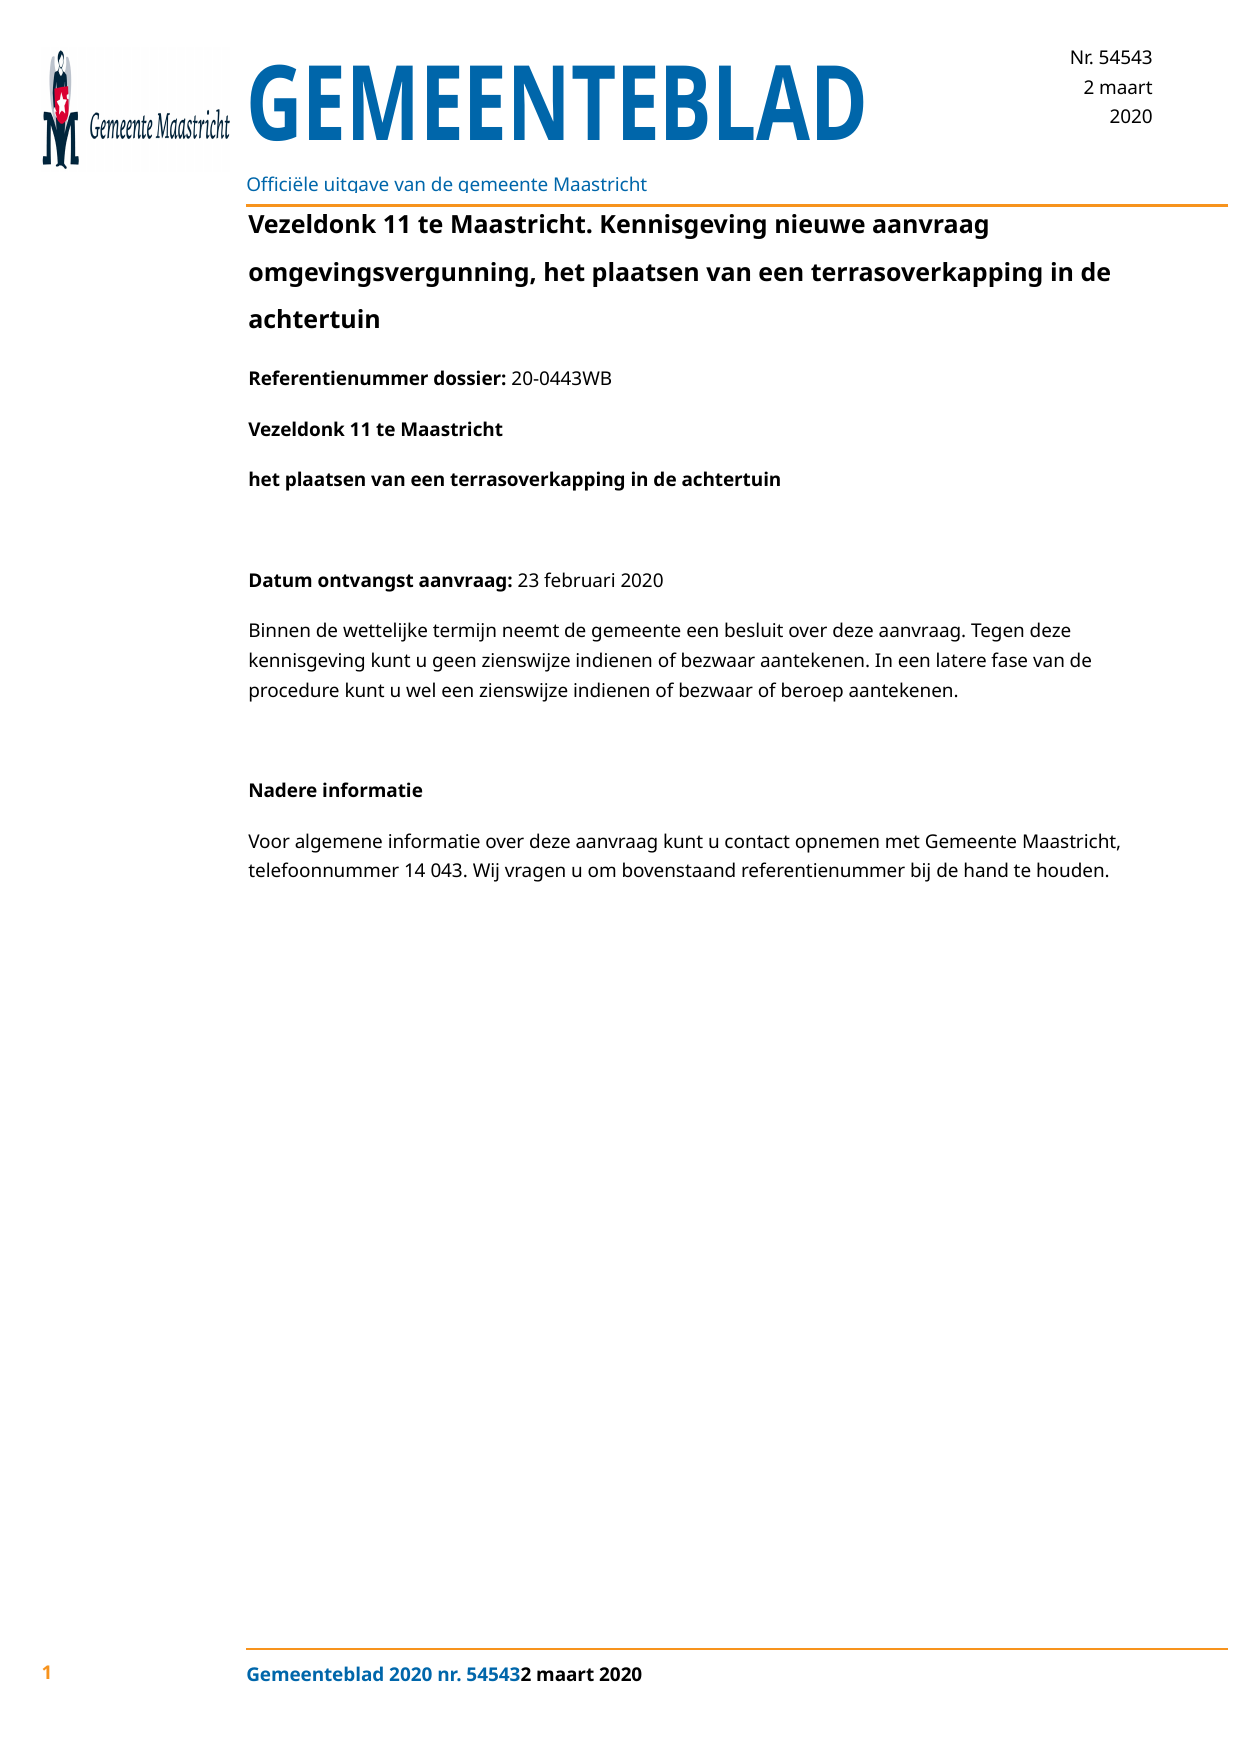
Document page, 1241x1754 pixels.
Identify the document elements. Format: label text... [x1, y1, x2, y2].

text Vezeldonk 11 te Maastricht [248, 416, 1152, 442]
text Binnen de wettelijke termijn neemt de gemeente een besluit over deze aanvraag. Tegen deze kennisgeving kunt u geen zienswijze indienen of bezwaar aantekenen. In een latere fase van de procedure kunt u wel een zienswijze indienen of bezwaar of beroep aantekenen. [248, 618, 1152, 702]
text Nadere informatie [248, 778, 1152, 803]
text Referentienummer dossier: 20-0443WB [248, 366, 1152, 391]
text het plaatsen van een terrasoverkapping in de achtertuin [248, 466, 1152, 492]
text Vezeldonk 11 te Maastricht. Kennisgeving nieuwe aanvraag omgevingsvergunning, het plaatsen van een terrasoverkapping in de achtertuin [248, 207, 1152, 336]
picture [41, 47, 231, 172]
text Voor algemene informatie over deze aanvraag kunt u contact opnemen met Gemeente Maastricht, telefoonnummer 14 043. Wij vragen u om bovenstaand referentienummer bij de hand te houden. [248, 828, 1152, 883]
text Datum ontvangst aanvraag: 23 februari 2020 [248, 567, 1152, 593]
